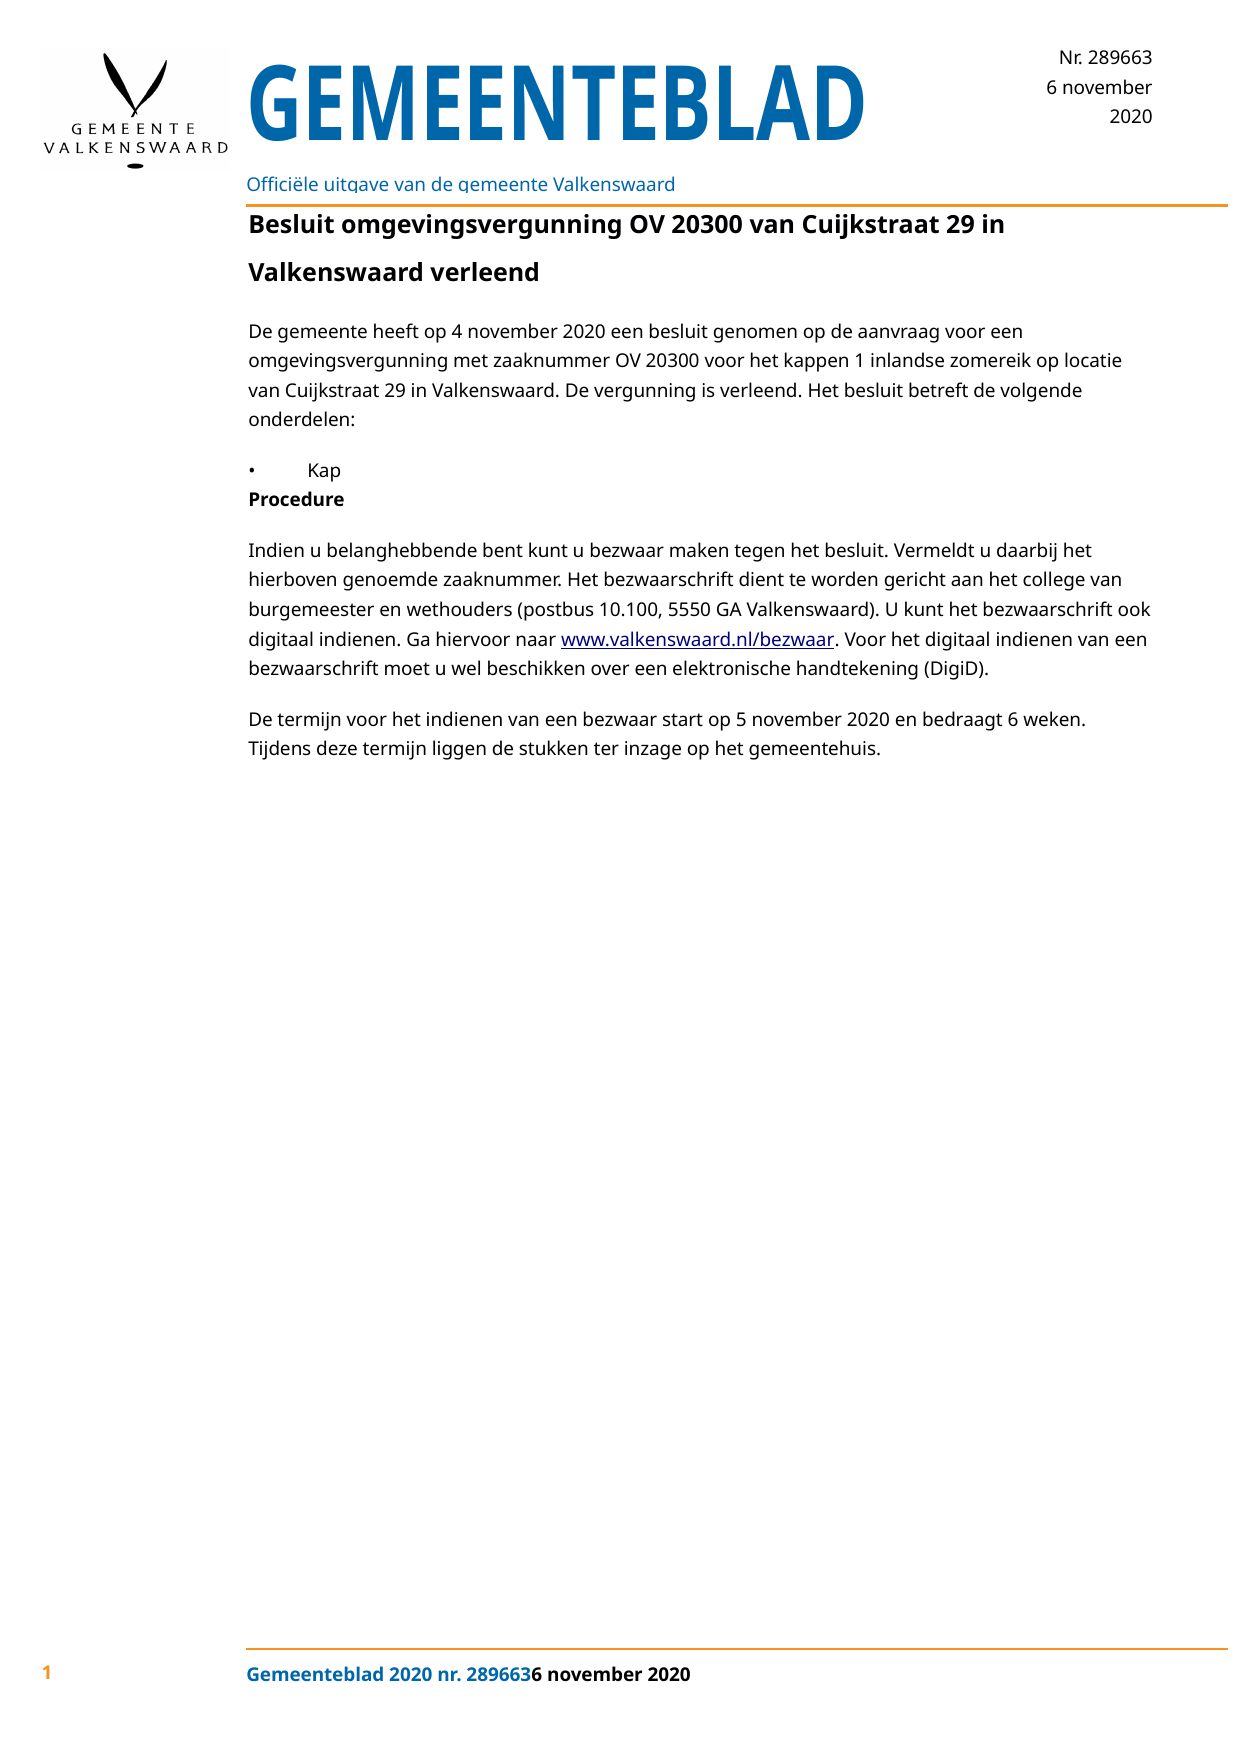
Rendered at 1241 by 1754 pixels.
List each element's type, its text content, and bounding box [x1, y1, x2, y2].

list Kap [248, 457, 1152, 483]
text Indien u belanghebbende bent kunt u bezwaar maken tegen het besluit. Vermeldt u daarbij het hierboven genoemde zaaknummer. Het bezwaarschrift dient te worden gericht aan het college van burgemeester en wethouders (postbus 10.100, 5550 GA Valkenswaard). U kunt het bezwaarschrift ook digitaal indienen. Ga hiervoor naar www.valkenswaard.nl/bezwaar. Voor het digitaal indienen van een bezwaarschrift moet u wel beschikken over een elektronische handtekening (DigiD). [248, 537, 1152, 681]
text De gemeente heeft op 4 november 2020 een besluit genomen op de aanvraag voor een omgevingsvergunning met zaaknummer OV 20300 voor het kappen 1 inlandse zomereik op locatie van Cuijkstraat 29 in Valkenswaard. De vergunning is verleend. Het besluit betreft de volgende onderdelen: [248, 318, 1152, 432]
text De termijn voor het indienen van een bezwaar start op 5 november 2020 en bedraagt 6 weken. Tijdens deze termijn liggen de stukken ter inzage op het gemeentehuis. [248, 706, 1152, 761]
picture [41, 47, 231, 172]
text Procedure [248, 487, 1152, 512]
text Besluit omgevingsvergunning OV 20300 van Cuijkstraat 29 in Valkenswaard verleend [248, 207, 1152, 288]
